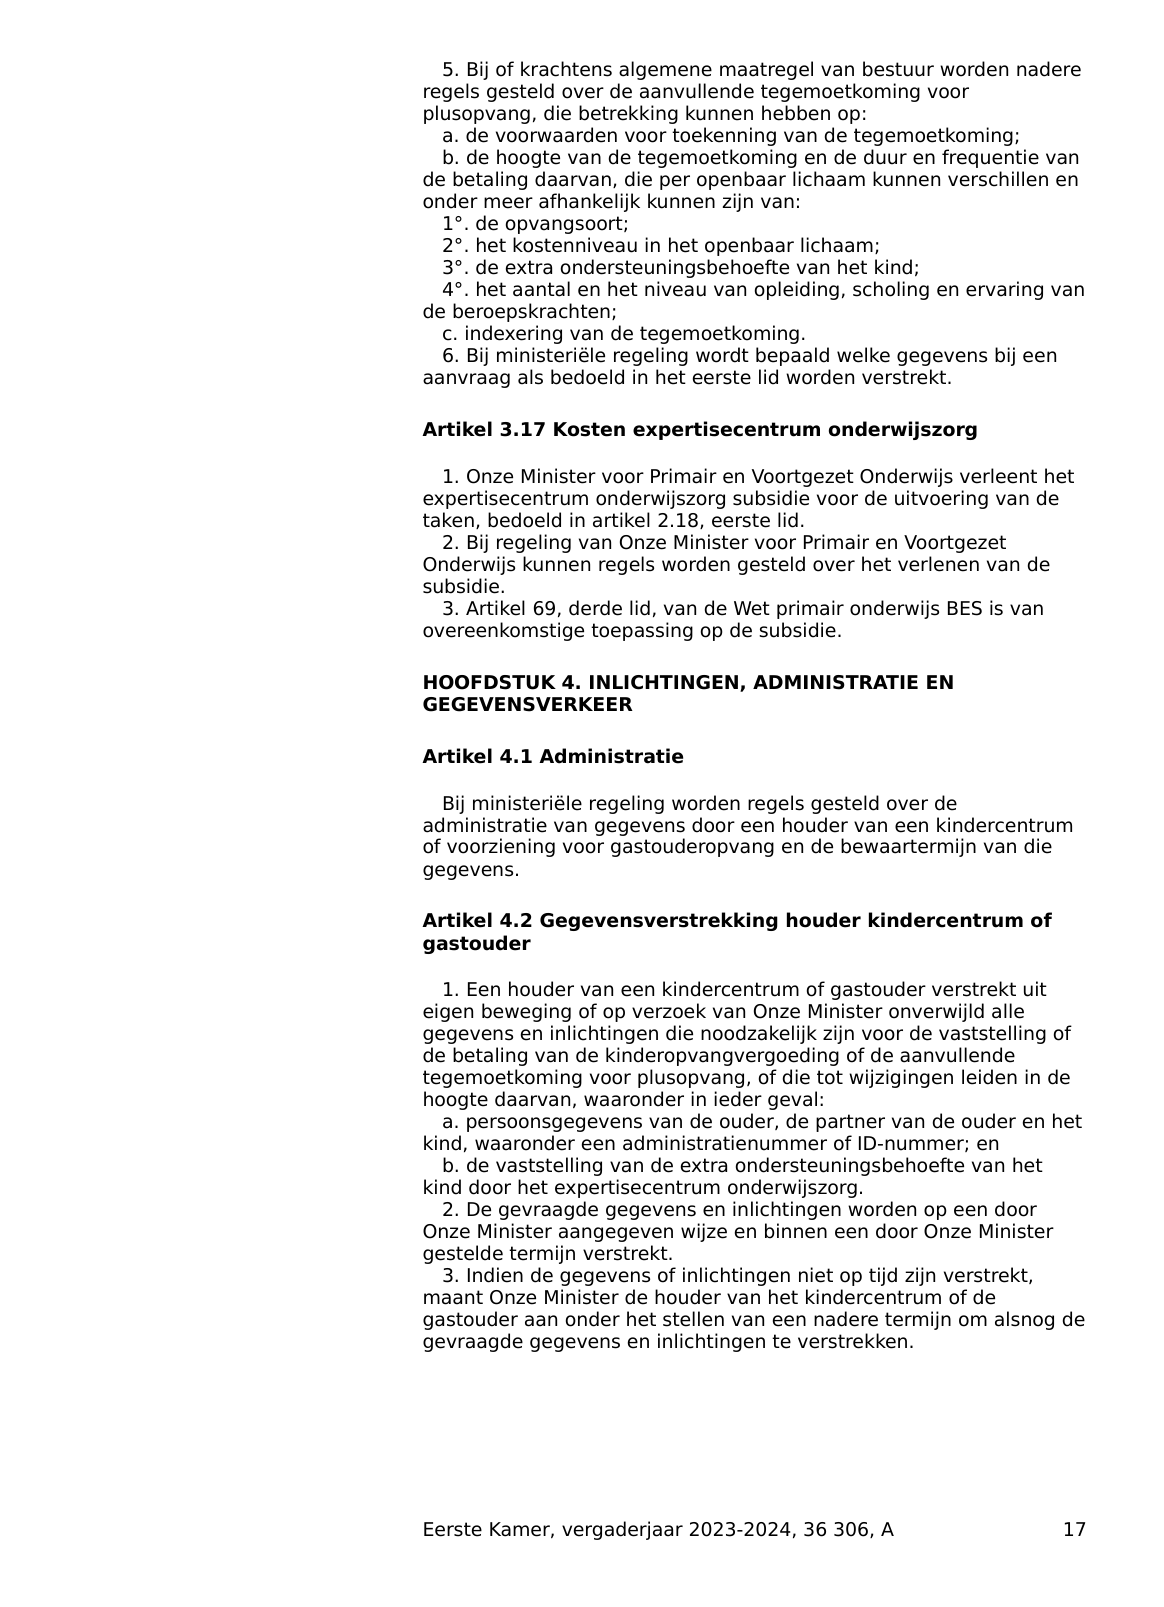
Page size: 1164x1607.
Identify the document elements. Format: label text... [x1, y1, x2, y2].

subtitle HOOFDSTUK 4. INLICHTINGEN, ADMINISTRATIE EN GEGEVENSVERKEER [422, 672, 1087, 716]
text 1. Een houder van een kindercentrum of gastouder verstrekt uit eigen beweging of op verzoek van Onze Minister onverwijld alle gegevens en inlichtingen die noodzakelijk zijn voor de vaststelling of de betaling van de kinderopvangvergoeding of de aanvullende tegemoetkoming voor plusopvang, of die tot wijzigingen leiden in de hoogte daarvan, waaronder in ieder geval: [422, 979, 1087, 1111]
text 4°. het aantal en het niveau van opleiding, scholing en ervaring van de beroepskrachten; [422, 279, 1087, 323]
text 2. Bij regeling van Onze Minister voor Primair en Voortgezet Onderwijs kunnen regels worden gesteld over het verlenen van de subsidie. [422, 532, 1087, 598]
text 1. Onze Minister voor Primair en Voortgezet Onderwijs verleent het expertisecentrum onderwijszorg subsidie voor de uitvoering van de taken, bedoeld in artikel 2.18, eerste lid. [422, 466, 1087, 532]
text b. de hoogte van de tegemoetkoming en de duur en frequentie van de betaling daarvan, die per openbaar lichaam kunnen verschillen en onder meer afhankelijk kunnen zijn van: [422, 147, 1087, 213]
text a. de voorwaarden voor toekenning van de tegemoetkoming; [422, 125, 1087, 147]
text 3. Indien de gegevens of inlichtingen niet op tijd zijn verstrekt, maant Onze Minister de houder van het kindercentrum of de gastouder aan onder het stellen van een nadere termijn om alsnog de gevraagde gegevens en inlichtingen te verstrekken. [422, 1265, 1087, 1353]
text 3. Artikel 69, derde lid, van de Wet primair onderwijs BES is van overeenkomstige toepassing op de subsidie. [422, 598, 1087, 642]
text a. persoonsgegevens van de ouder, de partner van de ouder en het kind, waaronder een administratienummer of ID-nummer; en [422, 1111, 1087, 1155]
text 2°. het kostenniveau in het openbaar lichaam; [422, 235, 1087, 257]
text 1°. de opvangsoort; [422, 213, 1087, 235]
text 5. Bij of krachtens algemene maatregel van bestuur worden nadere regels gesteld over de aanvullende tegemoetkoming voor plusopvang, die betrekking kunnen hebben op: [422, 59, 1087, 125]
text Bij ministeriële regeling worden regels gesteld over de administratie van gegevens door een houder van een kindercentrum of voorziening voor gastouderopvang en de bewaartermijn van die gegevens. [422, 792, 1087, 880]
subtitle Artikel 3.17 Kosten expertisecentrum onderwijszorg [422, 419, 1087, 441]
text b. de vaststelling van de extra ondersteuningsbehoefte van het kind door het expertisecentrum onderwijszorg. [422, 1155, 1087, 1199]
text 3°. de extra ondersteuningsbehoefte van het kind; [422, 257, 1087, 279]
text 2. De gevraagde gegevens en inlichtingen worden op een door Onze Minister aangegeven wijze en binnen een door Onze Minister gestelde termijn verstrekt. [422, 1199, 1087, 1265]
subtitle Artikel 4.1 Administratie [422, 746, 1087, 767]
text 6. Bij ministeriële regeling wordt bepaald welke gegevens bij een aanvraag als bedoeld in het eerste lid worden verstrekt. [422, 345, 1087, 389]
text c. indexering van de tegemoetkoming. [422, 323, 1087, 345]
subtitle Artikel 4.2 Gegevensverstrekking houder kindercentrum of gastouder [422, 910, 1087, 954]
